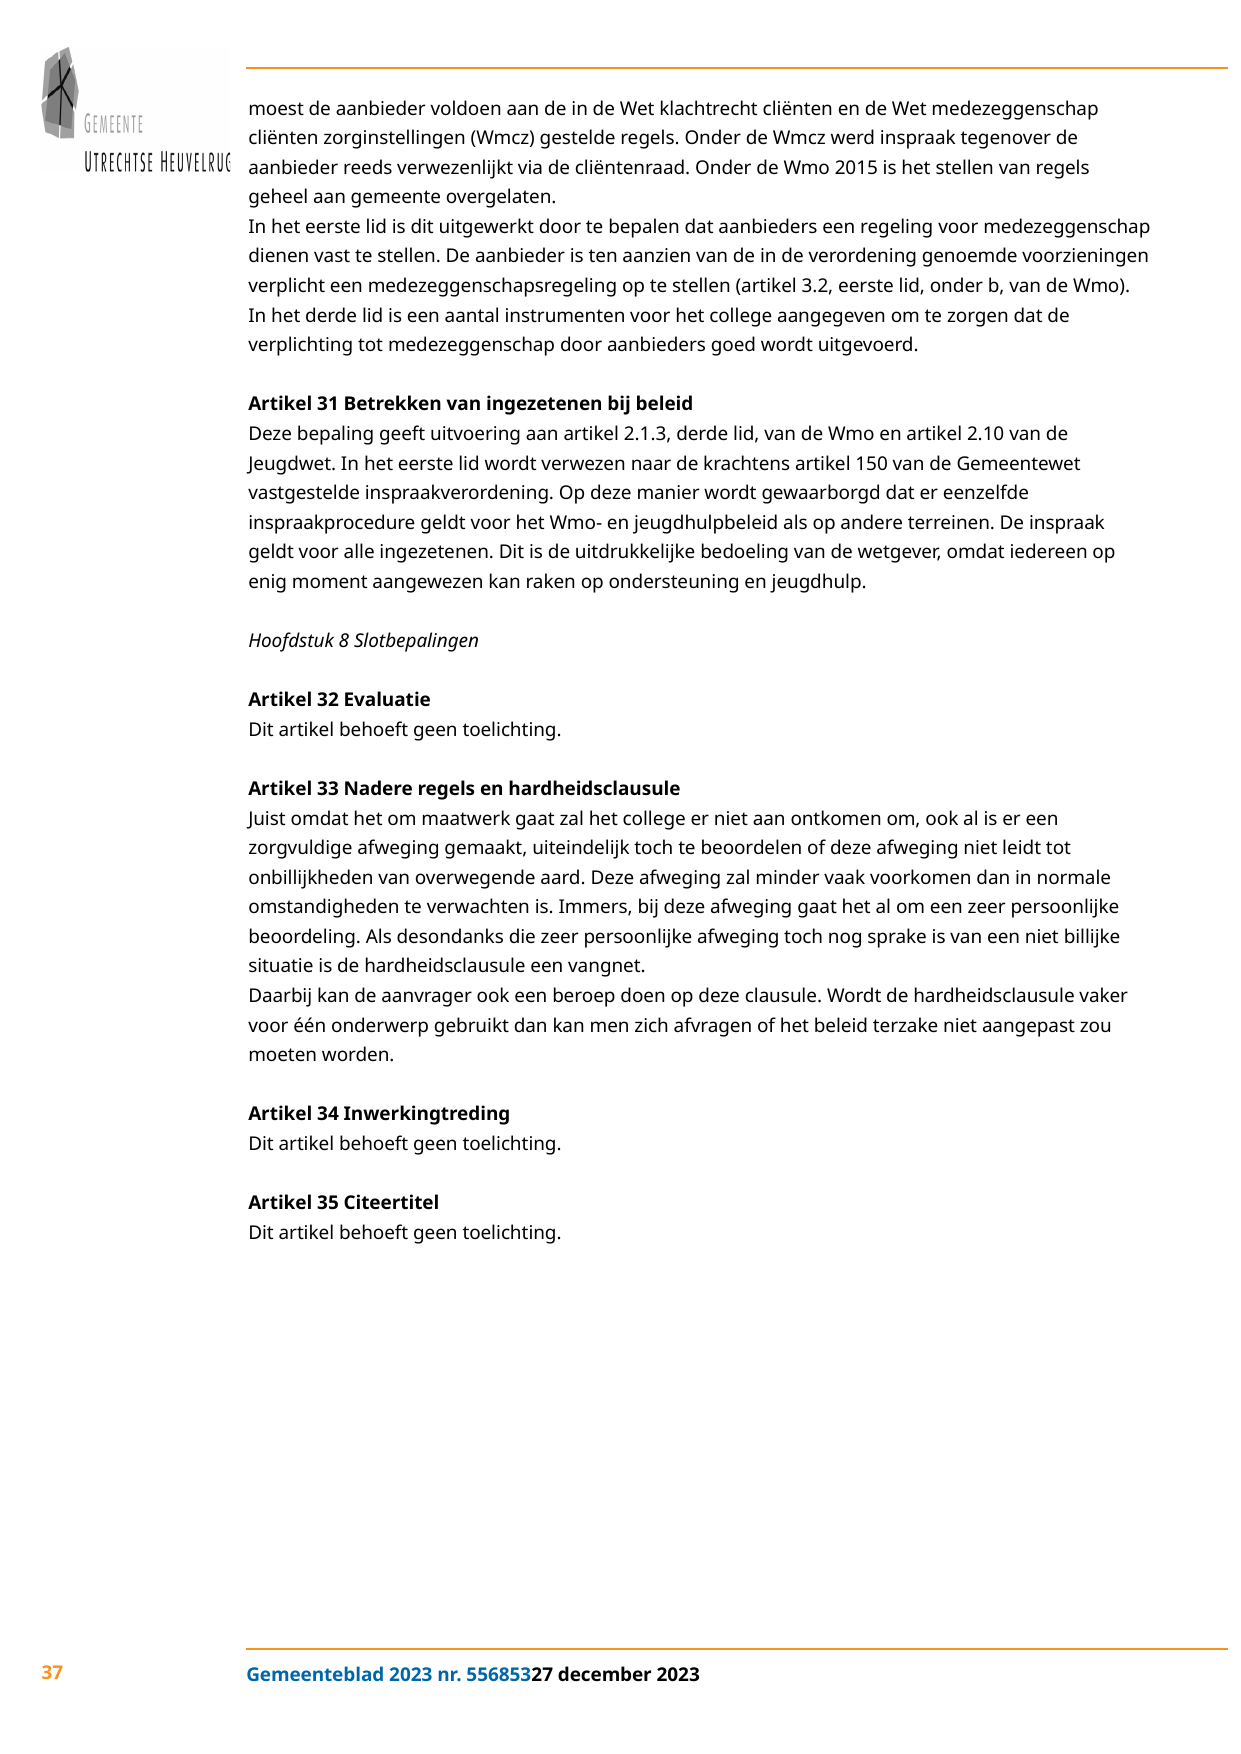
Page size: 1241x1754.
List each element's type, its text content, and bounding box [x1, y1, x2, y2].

text Deze bepaling geeft uitvoering aan artikel 2.1.3, derde lid, van de Wmo en artikel 2.10 van de Jeugdwet. In het eerste lid wordt verwezen naar de krachtens artikel 150 van de Gemeentewet vastgestelde inspraakverordening. Op deze manier wordt gewaarborgd dat er eenzelfde inspraakprocedure geldt voor het Wmo- en jeugdhulpbeleid als op andere terreinen. De inspraak geldt voor alle ingezetenen. Dit is de uitdrukkelijke bedoeling van de wetgever, omdat iedereen op enig moment aangewezen kan raken op ondersteuning en jeugdhulp. [248, 420, 1152, 594]
text Daarbij kan de aanvrager ook een beroep doen op deze clausule. Wordt de hardheidsclausule vaker voor één onderwerp gebruikt dan kan men zich afvragen of het beleid terzake niet aangepast zou moeten worden. [248, 982, 1152, 1067]
text Dit artikel behoeft geen toelichting. [248, 716, 1152, 742]
text Artikel 33 Nadere regels en hardheidsclausule [248, 775, 1152, 801]
text Artikel 35 Citeertitel [248, 1189, 1152, 1215]
text Juist omdat het om maatwerk gaat zal het college er niet aan ontkomen om, ook al is er een zorgvuldige afweging gemaakt, uiteindelijk toch te beoordelen of deze afweging niet leidt tot onbillijkheden van overwegende aard. Deze afweging zal minder vaak voorkomen dan in normale omstandigheden te verwachten is. Immers, bij deze afweging gaat het al om een zeer persoonlijke beoordeling. Als desondanks die zeer persoonlijke afweging toch nog sprake is van een niet billijke situatie is de hardheidsclausule een vangnet. [248, 805, 1152, 978]
text Artikel 31 Betrekken van ingezetenen bij beleid [248, 391, 1152, 416]
text In het eerste lid is dit uitgewerkt door te bepalen dat aanbieders een regeling voor medezeggenschap dienen vast te stellen. De aanbieder is ten aanzien van de in de verordening genoemde voorzieningen verplicht een medezeggenschapsregeling op te stellen (artikel 3.2, eerste lid, onder b, van de Wmo). In het derde lid is een aantal instrumenten voor het college aangegeven om te zorgen dat de verplichting tot medezeggenschap door aanbieders goed wordt uitgevoerd. [248, 213, 1152, 357]
text Artikel 34 Inwerkingtreding [248, 1101, 1152, 1126]
text Artikel 32 Evaluatie [248, 686, 1152, 712]
text Hoofdstuk 8 Slotbepalingen [248, 627, 1152, 653]
text Dit artikel behoeft geen toelichting. [248, 1219, 1152, 1245]
text moest de aanbieder voldoen aan de in de Wet klachtrecht cliënten en de Wet medezeggenschap cliënten zorginstellingen (Wmcz) gestelde regels. Onder de Wmcz werd inspraak tegenover de aanbieder reeds verwezenlijkt via de cliëntenraad. Onder de Wmo 2015 is het stellen van regels geheel aan gemeente overgelaten. [248, 95, 1152, 209]
text Dit artikel behoeft geen toelichting. [248, 1130, 1152, 1156]
picture [41, 47, 231, 172]
